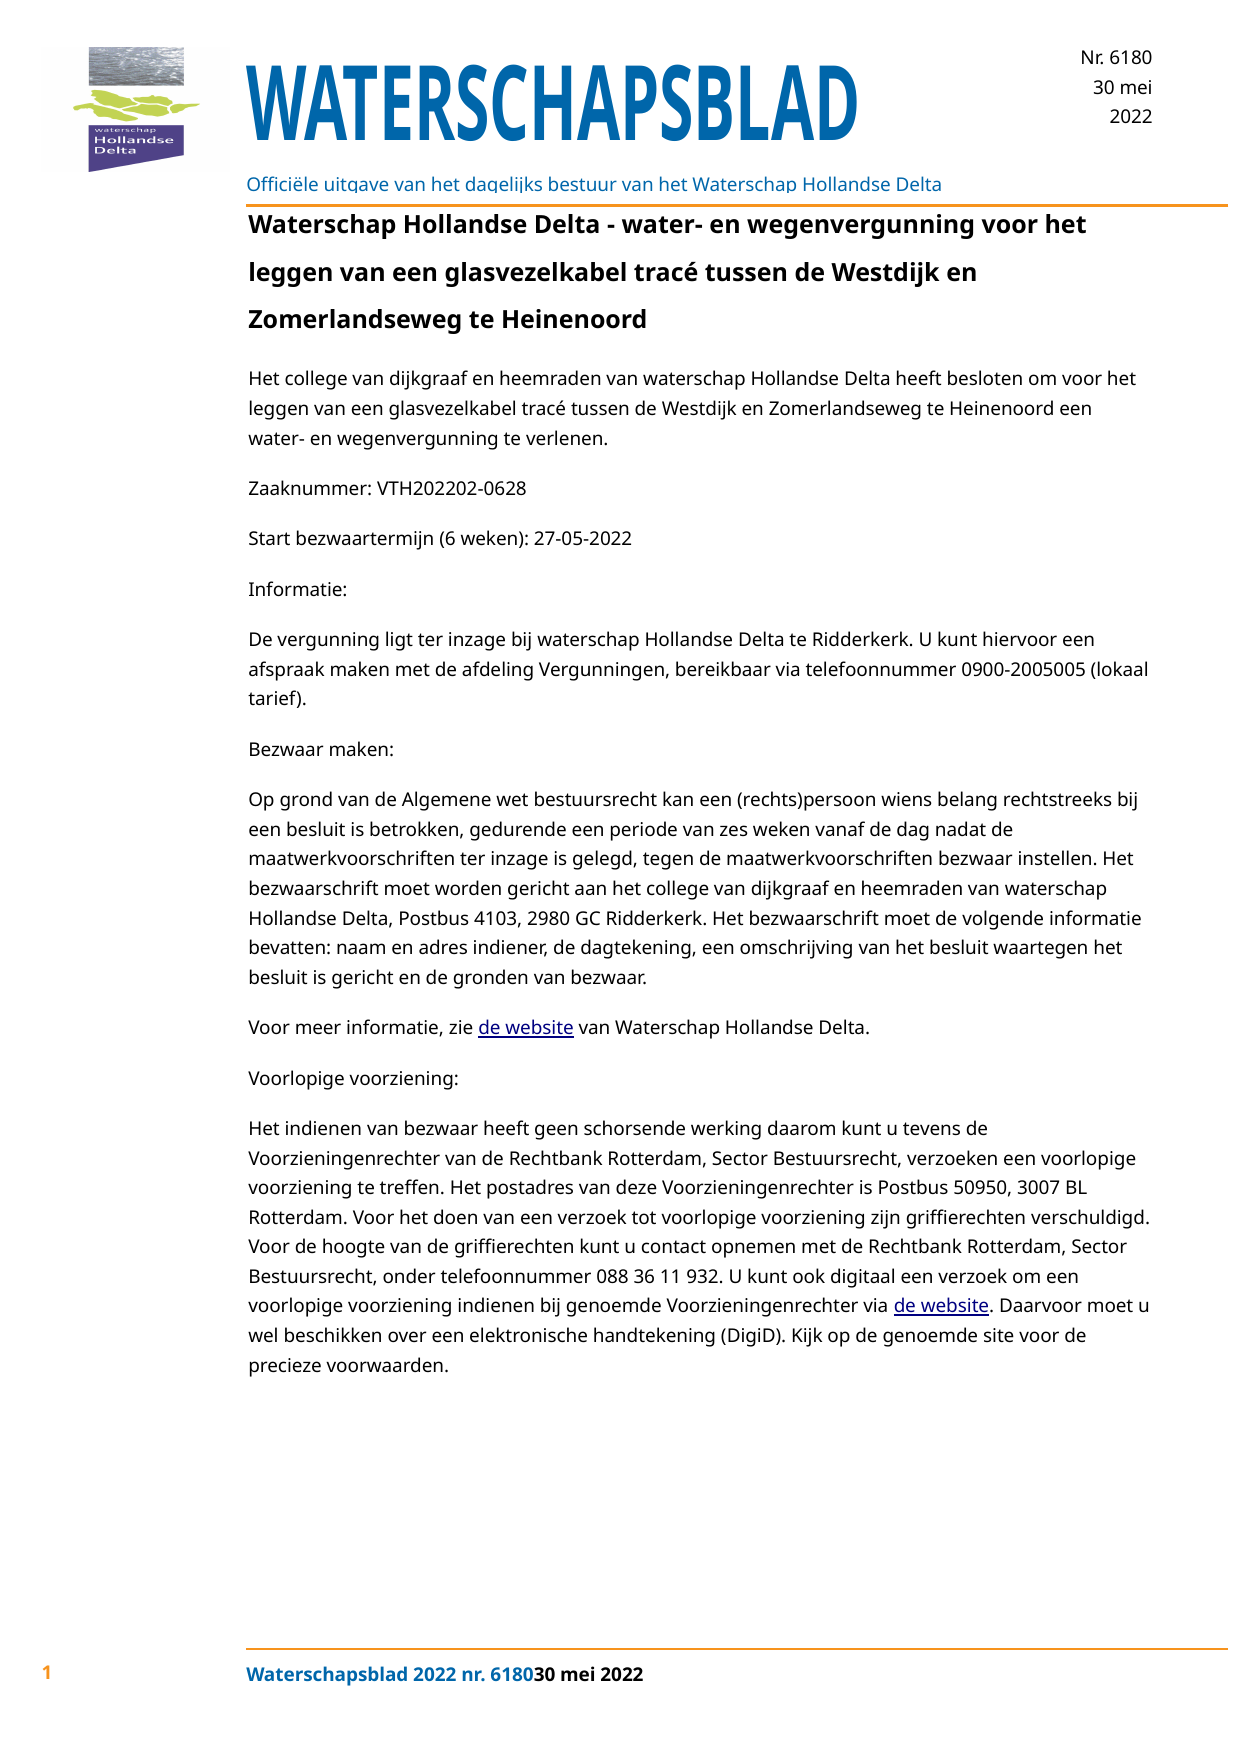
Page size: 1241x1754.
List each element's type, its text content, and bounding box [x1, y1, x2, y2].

text Het college van dijkgraaf en heemraden van waterschap Hollandse Delta heeft besloten om voor het leggen van een glasvezelkabel tracé tussen de Westdijk en Zomerlandseweg te Heinenoord een water- en wegenvergunning te verlenen. [248, 366, 1152, 450]
text Voor meer informatie, zie de website van Waterschap Hollandse Delta. [248, 1014, 1152, 1040]
text Zaaknummer: VTH202202-0628 [248, 475, 1152, 501]
text Bezwaar maken: [248, 736, 1152, 762]
text Het indienen van bezwaar heeft geen schorsende werking daarom kunt u tevens de Voorzieningenrechter van de Rechtbank Rotterdam, Sector Bestuursrecht, verzoeken een voorlopige voorziening te treffen. Het postadres van deze Voorzieningenrechter is Postbus 50950, 3007 BL Rotterdam. Voor het doen van een verzoek tot voorlopige voorziening zijn griffierechten verschuldigd. Voor de hoogte van de griffierechten kunt u contact opnemen met de Rechtbank Rotterdam, Sector Bestuursrecht, onder telefoonnummer 088 36 11 932. U kunt ook digitaal een verzoek om een voorlopige voorziening indienen bij genoemde Voorzieningenrechter via de website. Daarvoor moet u wel beschikken over een elektronische handtekening (DigiD). Kijk op de genoemde site voor de precieze voorwaarden. [248, 1115, 1152, 1377]
text Voorlopige voorziening: [248, 1065, 1152, 1090]
text De vergunning ligt ter inzage bij waterschap Hollandse Delta te Ridderkerk. U kunt hiervoor een afspraak maken met de afdeling Vergunningen, bereikbaar via telefoonnummer 0900-2005005 (lokaal tarief). [248, 626, 1152, 711]
text Start bezwaartermijn (6 weken): 27-05-2022 [248, 526, 1152, 551]
picture [41, 47, 231, 172]
text Informatie: [248, 576, 1152, 602]
text Waterschap Hollandse Delta - water- en wegenvergunning voor het leggen van een glasvezelkabel tracé tussen de Westdijk en Zomerlandseweg te Heinenoord [248, 207, 1152, 336]
text Op grond van de Algemene wet bestuursrecht kan een (rechts)persoon wiens belang rechtstreeks bij een besluit is betrokken, gedurende een periode van zes weken vanaf de dag nadat de maatwerkvoorschriften ter inzage is gelegd, tegen de maatwerkvoorschriften bezwaar instellen. Het bezwaarschrift moet worden gericht aan het college van dijkgraaf en heemraden van waterschap Hollandse Delta, Postbus 4103, 2980 GC Ridderkerk. Het bezwaarschrift moet de volgende informatie bevatten: naam en adres indiener, de dagtekening, een omschrijving van het besluit waartegen het besluit is gericht en de gronden van bezwaar. [248, 786, 1152, 989]
